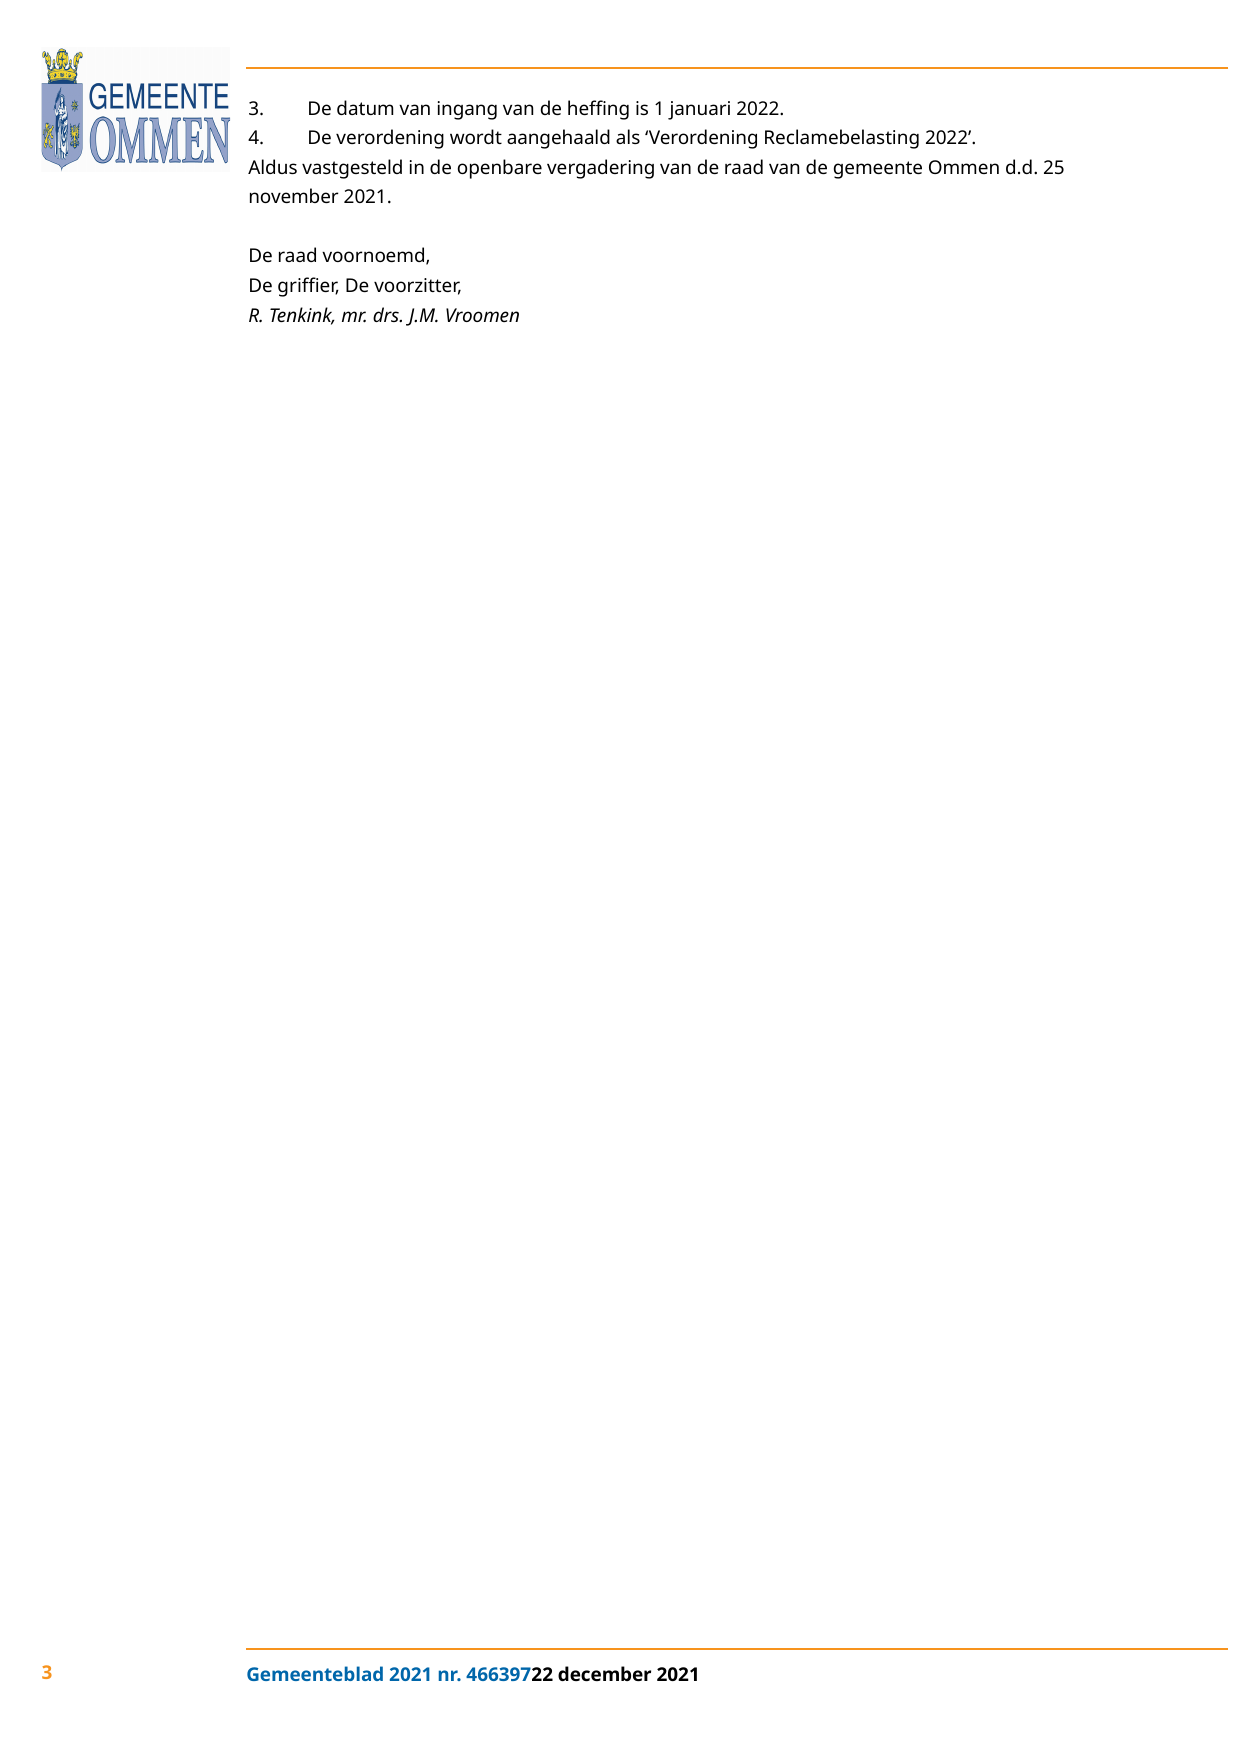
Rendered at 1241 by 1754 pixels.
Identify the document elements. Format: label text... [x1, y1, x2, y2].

text R. Tenkink, mr. drs. J.M. Vroomen [248, 302, 1152, 328]
list De datum van ingang van de heffing is 1 januari 2022. [248, 95, 1152, 121]
text De raad voornoemd, [248, 243, 1152, 268]
text De griffier, De voorzitter, [248, 272, 1152, 298]
picture [41, 47, 231, 172]
text Aldus vastgesteld in de openbare vergadering van de raad van de gemeente Ommen d.d. 25 november 2021. [248, 154, 1152, 209]
list De verordening wordt aangehaald als ‘Verordening Reclamebelasting 2022’. [248, 124, 1152, 150]
